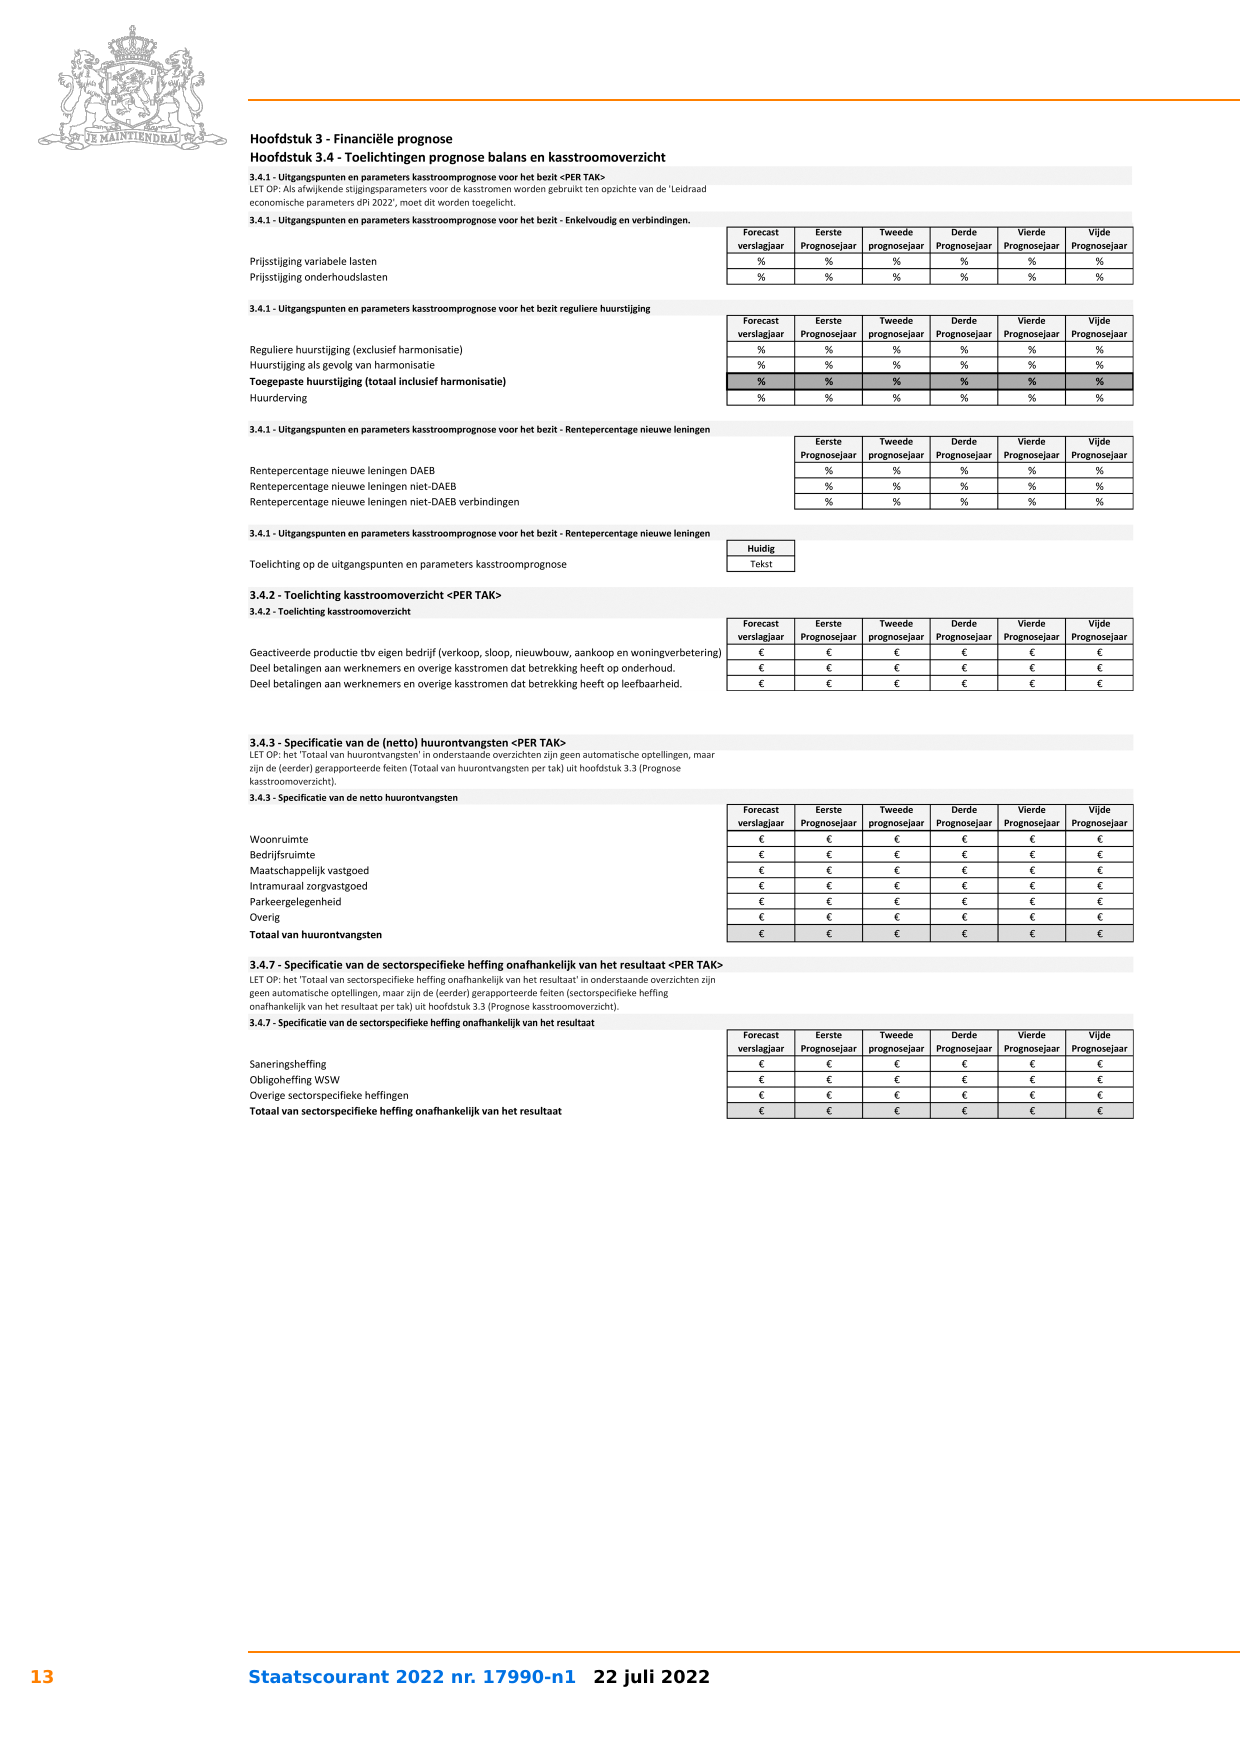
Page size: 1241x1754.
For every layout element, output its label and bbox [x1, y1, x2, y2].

picture [248, 734, 1134, 1119]
picture [248, 130, 1134, 691]
picture [38, 25, 227, 150]
